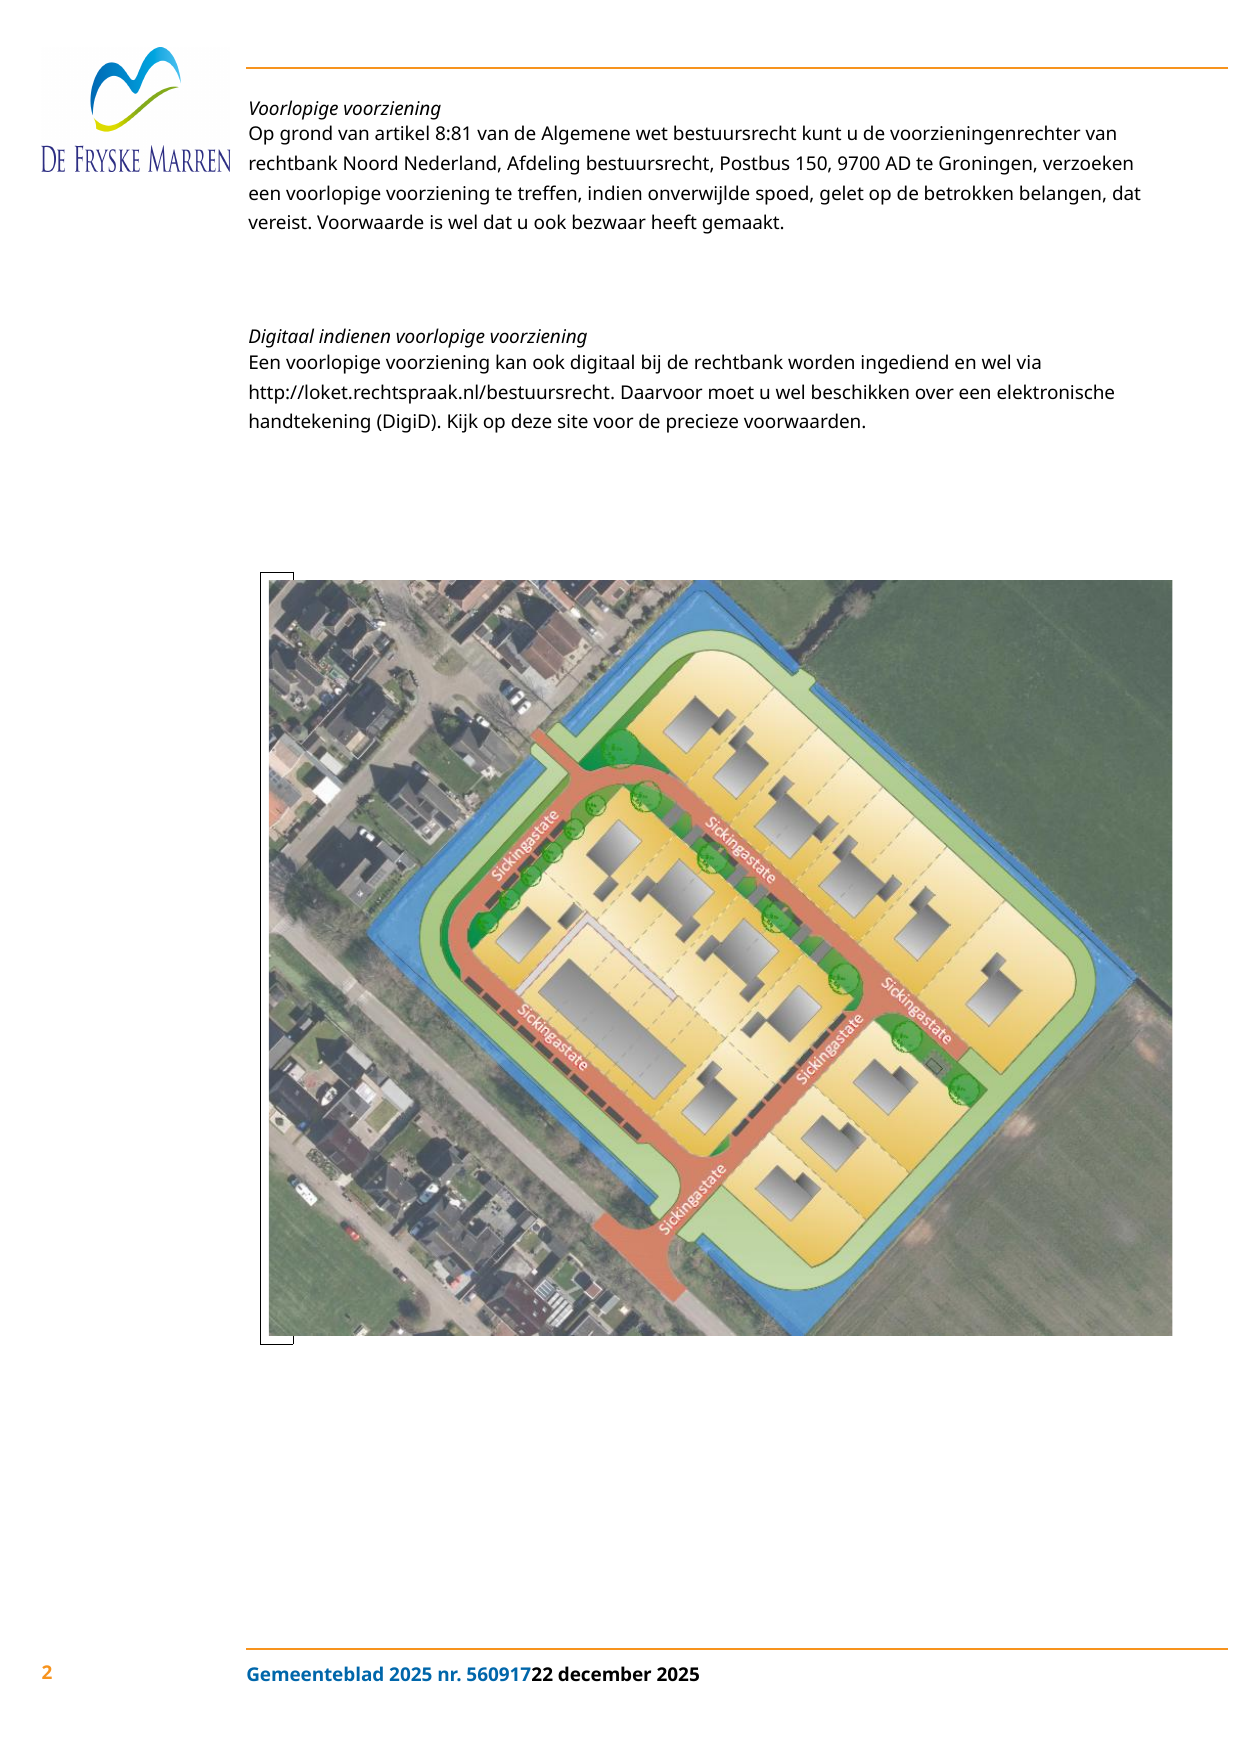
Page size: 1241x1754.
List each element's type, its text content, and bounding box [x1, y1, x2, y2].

text Een voorlopige voorziening kan ook digitaal bij de rechtbank worden ingediend en wel via http://loket.rechtspraak.nl/bestuursrecht. Daarvoor moet u wel beschikken over een elektronische handtekening (DigiD). Kijk op deze site voor de precieze voorwaarden. [248, 349, 1152, 434]
text Digitaal indienen voorlopige voorziening [248, 324, 1152, 349]
picture [41, 47, 231, 172]
text Op grond van artikel 8:81 van de Algemene wet bestuursrecht kunt u de voorzieningenrechter van rechtbank Noord Nederland, Afdeling bestuursrecht, Postbus 150, 9700 AD te Groningen, verzoeken een voorlopige voorziening te treffen, indien onverwijlde spoed, gelet op de betrokken belangen, dat vereist. Voorwaarde is wel dat u ook bezwaar heeft gemaakt. [248, 121, 1152, 235]
text Voorlopige voorziening [248, 95, 1152, 121]
picture [268, 580, 1173, 1336]
